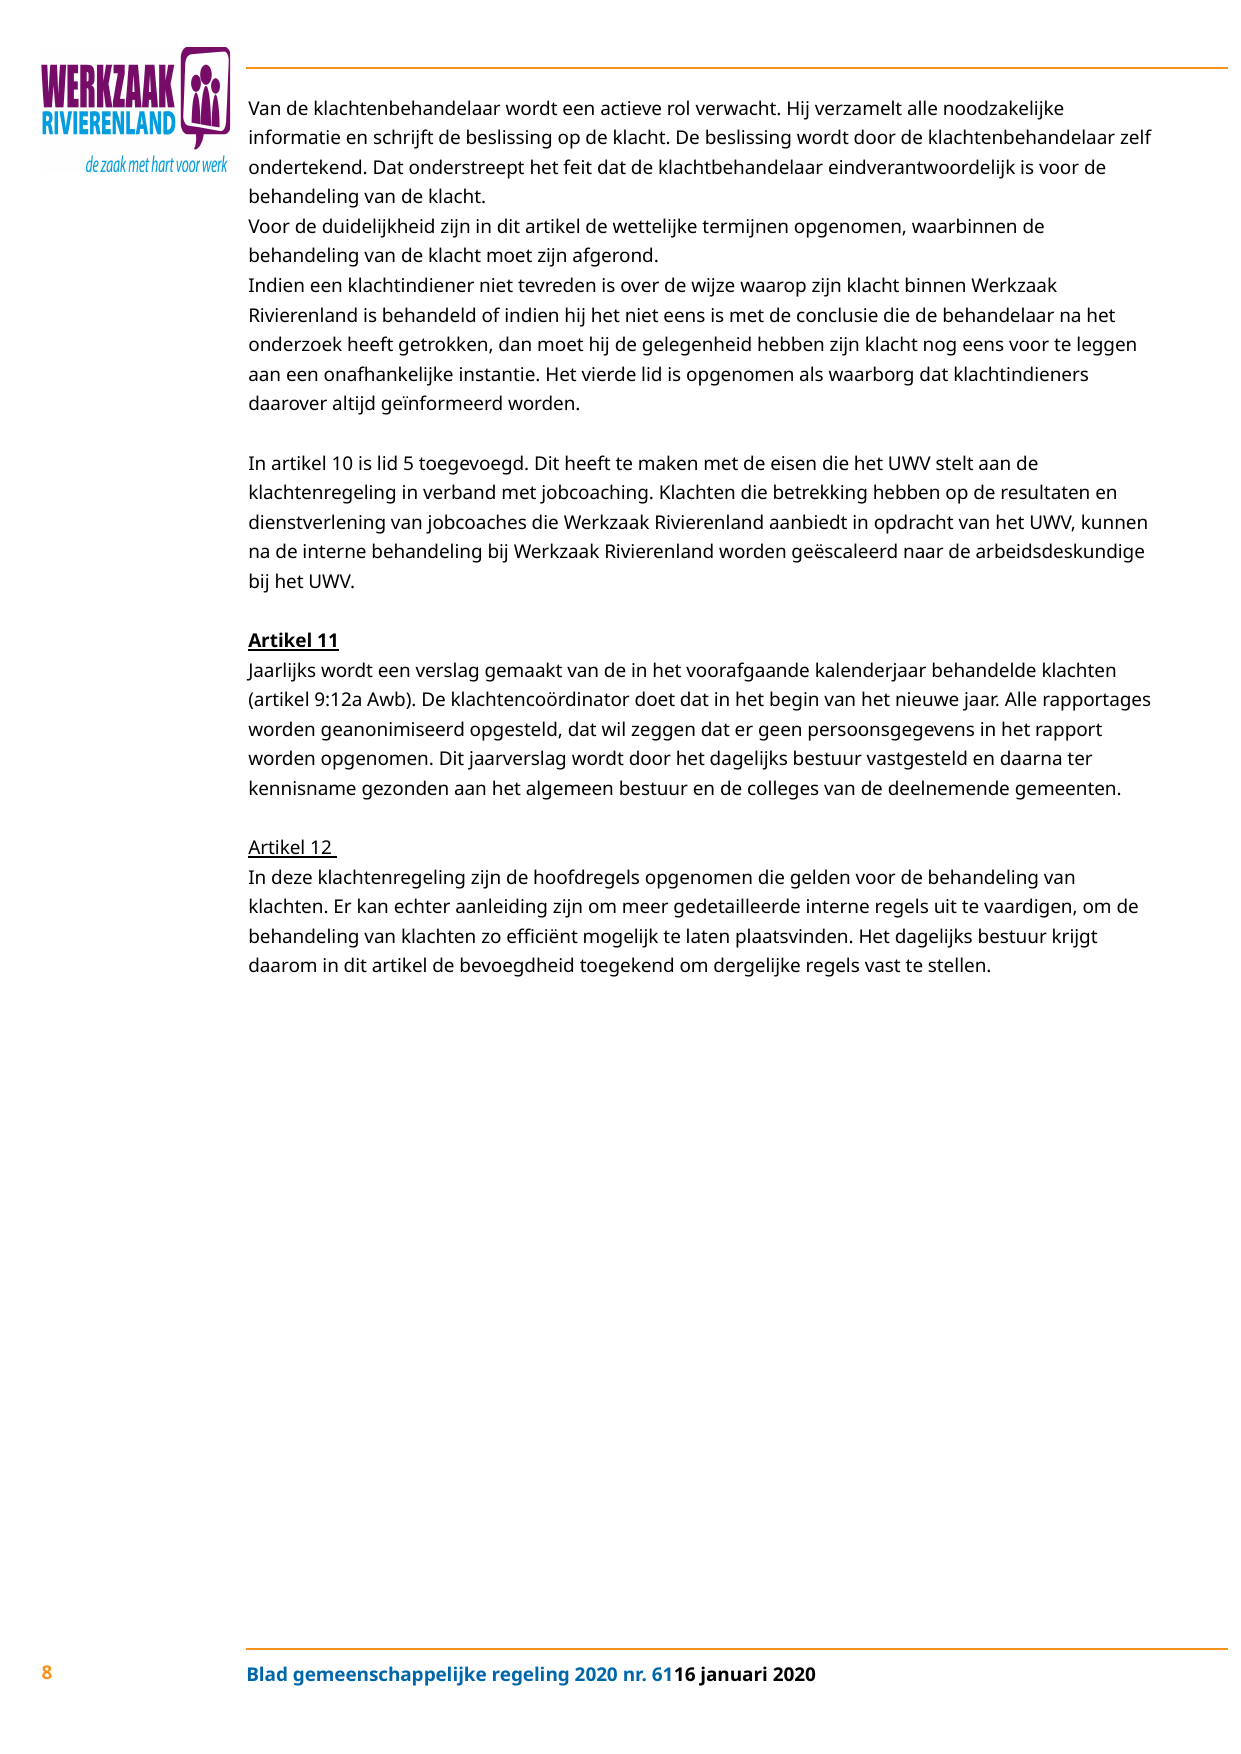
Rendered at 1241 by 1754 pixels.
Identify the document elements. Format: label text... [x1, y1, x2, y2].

text Artikel 12 [248, 834, 1152, 860]
text Indien een klachtindiener niet tevreden is over de wijze waarop zijn klacht binnen Werkzaak Rivierenland is behandeld of indien hij het niet eens is met de conclusie die de behandelaar na het onderzoek heeft getrokken, dan moet hij de gelegenheid hebben zijn klacht nog eens voor te leggen aan een onafhankelijke instantie. Het vierde lid is opgenomen als waarborg dat klachtindieners daarover altijd geïnformeerd worden. [248, 272, 1152, 416]
text In artikel 10 is lid 5 toegevoegd. Dit heeft te maken met de eisen die het UWV stelt aan de klachtenregeling in verband met jobcoaching. Klachten die betrekking hebben op de resultaten en dienstverlening van jobcoaches die Werkzaak Rivierenland aanbiedt in opdracht van het UWV, kunnen na de interne behandeling bij Werkzaak Rivierenland worden geëscaleerd naar de arbeidsdeskundige bij het UWV. [248, 450, 1152, 594]
text In deze klachtenregeling zijn de hoofdregels opgenomen die gelden voor de behandeling van klachten. Er kan echter aanleiding zijn om meer gedetailleerde interne regels uit te vaardigen, om de behandeling van klachten zo efficiënt mogelijk te laten plaatsvinden. Het dagelijks bestuur krijgt daarom in dit artikel de bevoegdheid toegekend om dergelijke regels vast te stellen. [248, 864, 1152, 978]
text Van de klachtenbehandelaar wordt een actieve rol verwacht. Hij verzamelt alle noodzakelijke informatie en schrijft de beslissing op de klacht. De beslissing wordt door de klachtenbehandelaar zelf ondertekend. Dat onderstreept het feit dat de klachtbehandelaar eindverantwoordelijk is voor de behandeling van de klacht. [248, 95, 1152, 209]
text Artikel 11 [248, 627, 1152, 653]
text Voor de duidelijkheid zijn in dit artikel de wettelijke termijnen opgenomen, waarbinnen de behandeling van de klacht moet zijn afgerond. [248, 213, 1152, 268]
picture [41, 47, 231, 172]
text Jaarlijks wordt een verslag gemaakt van de in het voorafgaande kalenderjaar behandelde klachten (artikel 9:12a Awb). De klachtencoördinator doet dat in het begin van het nieuwe jaar. Alle rapportages worden geanonimiseerd opgesteld, dat wil zeggen dat er geen persoonsgegevens in het rapport worden opgenomen. Dit jaarverslag wordt door het dagelijks bestuur vastgesteld en daarna ter kennisname gezonden aan het algemeen bestuur en de colleges van de deelnemende gemeenten. [248, 657, 1152, 801]
